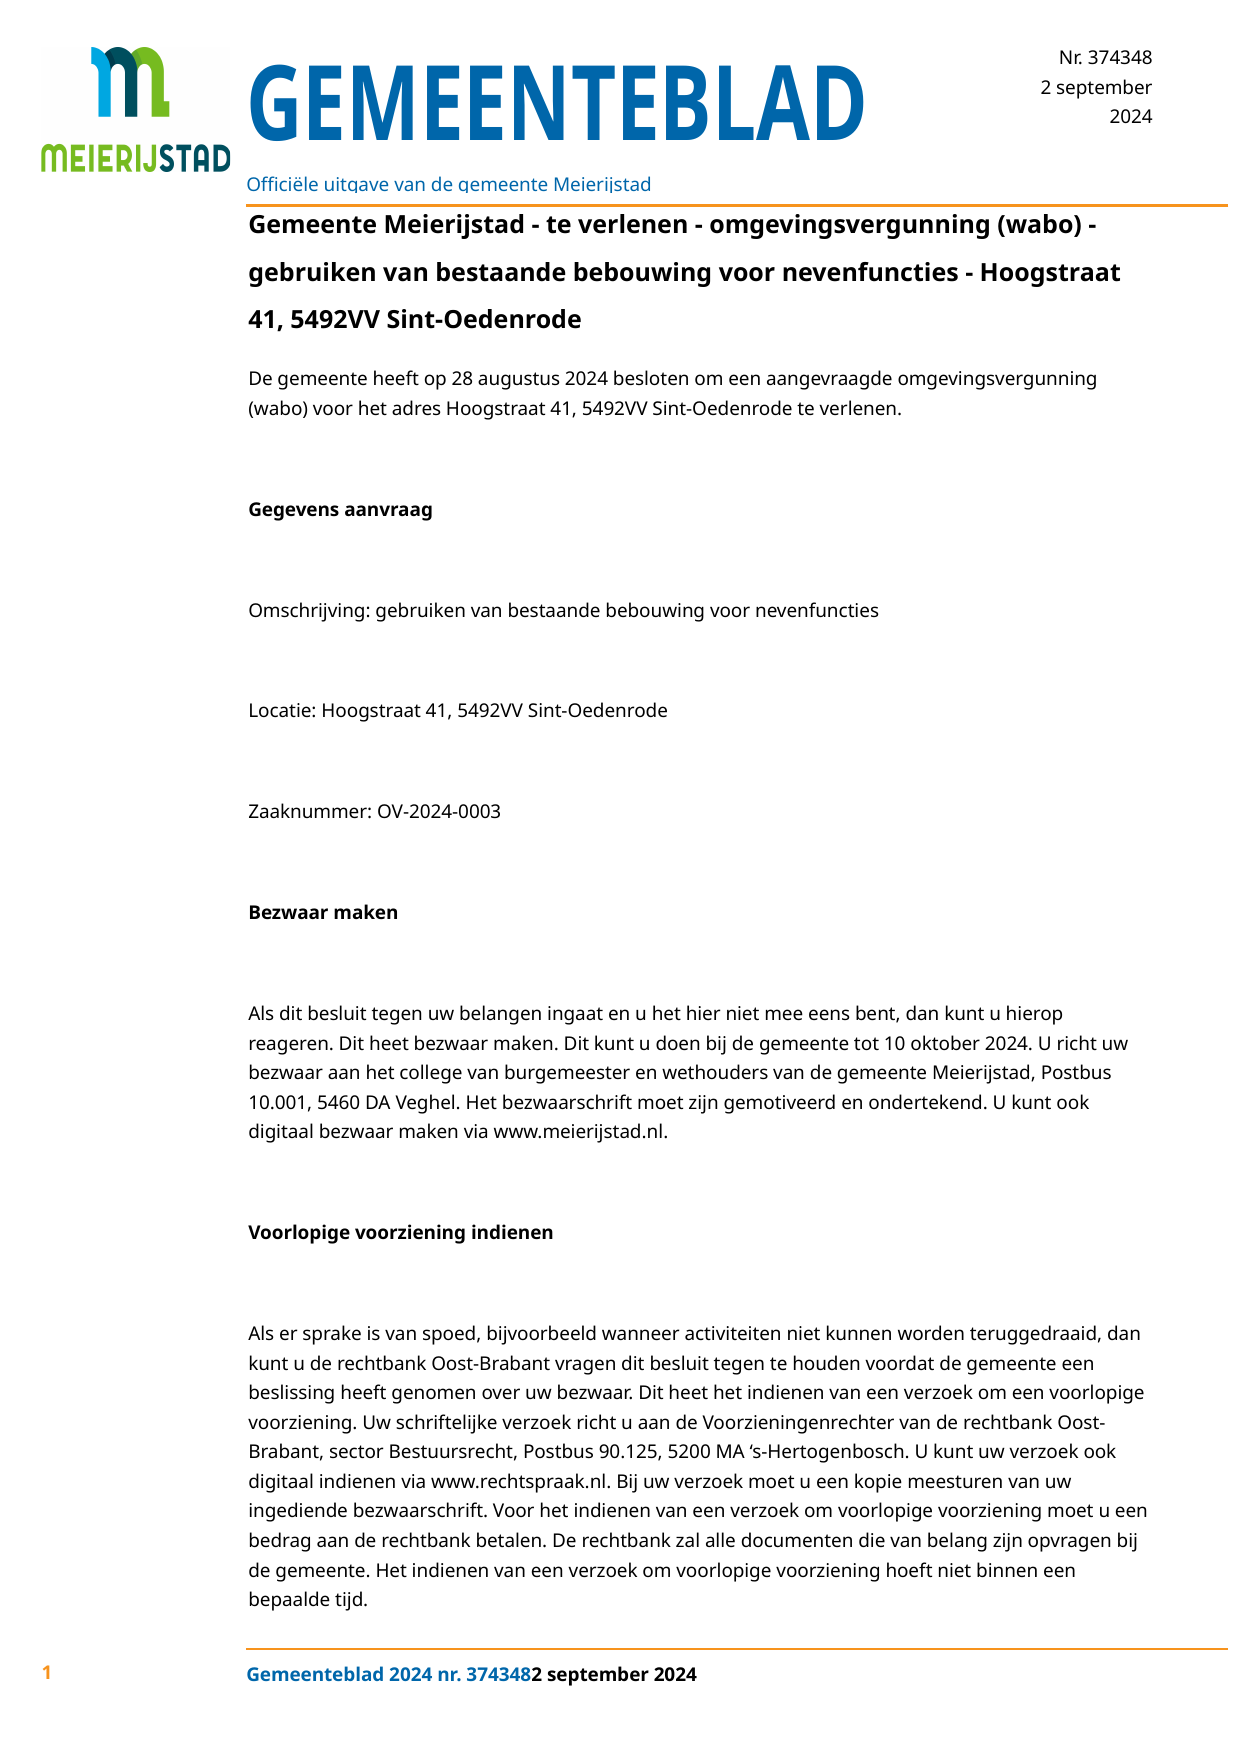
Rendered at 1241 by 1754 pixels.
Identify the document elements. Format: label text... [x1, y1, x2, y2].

text Bezwaar maken [248, 899, 1152, 925]
text Als dit besluit tegen uw belangen ingaat en u het hier niet mee eens bent, dan kunt u hierop reageren. Dit heet bezwaar maken. Dit kunt u doen bij de gemeente tot 10 oktober 2024. U richt uw bezwaar aan het college van burgemeester en wethouders van de gemeente Meierijstad, Postbus 10.001, 5460 DA Veghel. Het bezwaarschrift moet zijn gemotiveerd en ondertekend. U kunt ook digitaal bezwaar maken via www.meierijstad.nl. [248, 1000, 1152, 1144]
text Voorlopige voorziening indienen [248, 1219, 1152, 1245]
text Locatie: Hoogstraat 41, 5492VV Sint-Oedenrode [248, 698, 1152, 723]
text Gemeente Meierijstad - te verlenen - omgevingsvergunning (wabo) - gebruiken van bestaande bebouwing voor nevenfuncties - Hoogstraat 41, 5492VV Sint-Oedenrode [248, 207, 1152, 336]
picture [41, 47, 231, 172]
text Omschrijving: gebruiken van bestaande bebouwing voor nevenfuncties [248, 597, 1152, 622]
text Zaaknummer: OV-2024-0003 [248, 798, 1152, 824]
text Gegevens aanvraag [248, 496, 1152, 522]
text De gemeente heeft op 28 augustus 2024 besloten om een aangevraagde omgevingsvergunning (wabo) voor het adres Hoogstraat 41, 5492VV Sint-Oedenrode te verlenen. [248, 366, 1152, 421]
text Als er sprake is van spoed, bijvoorbeeld wanneer activiteiten niet kunnen worden teruggedraaid, dan kunt u de rechtbank Oost-Brabant vragen dit besluit tegen te houden voordat de gemeente een beslissing heeft genomen over uw bezwaar. Dit heet het indienen van een verzoek om een voorlopige voorziening. Uw schriftelijke verzoek richt u aan de Voorzieningenrechter van de rechtbank Oost-Brabant, sector Bestuursrecht, Postbus 90.125, 5200 MA ‘s-Hertogenbosch. U kunt uw verzoek ook digitaal indienen via www.rechtspraak.nl. Bij uw verzoek moet u een kopie meesturen van uw ingediende bezwaarschrift. Voor het indienen van een verzoek om voorlopige voorziening moet u een bedrag aan de rechtbank betalen. De rechtbank zal alle documenten die van belang zijn opvragen bij de gemeente. Het indienen van een verzoek om voorlopige voorziening hoeft niet binnen een bepaalde tijd. [248, 1320, 1152, 1612]
